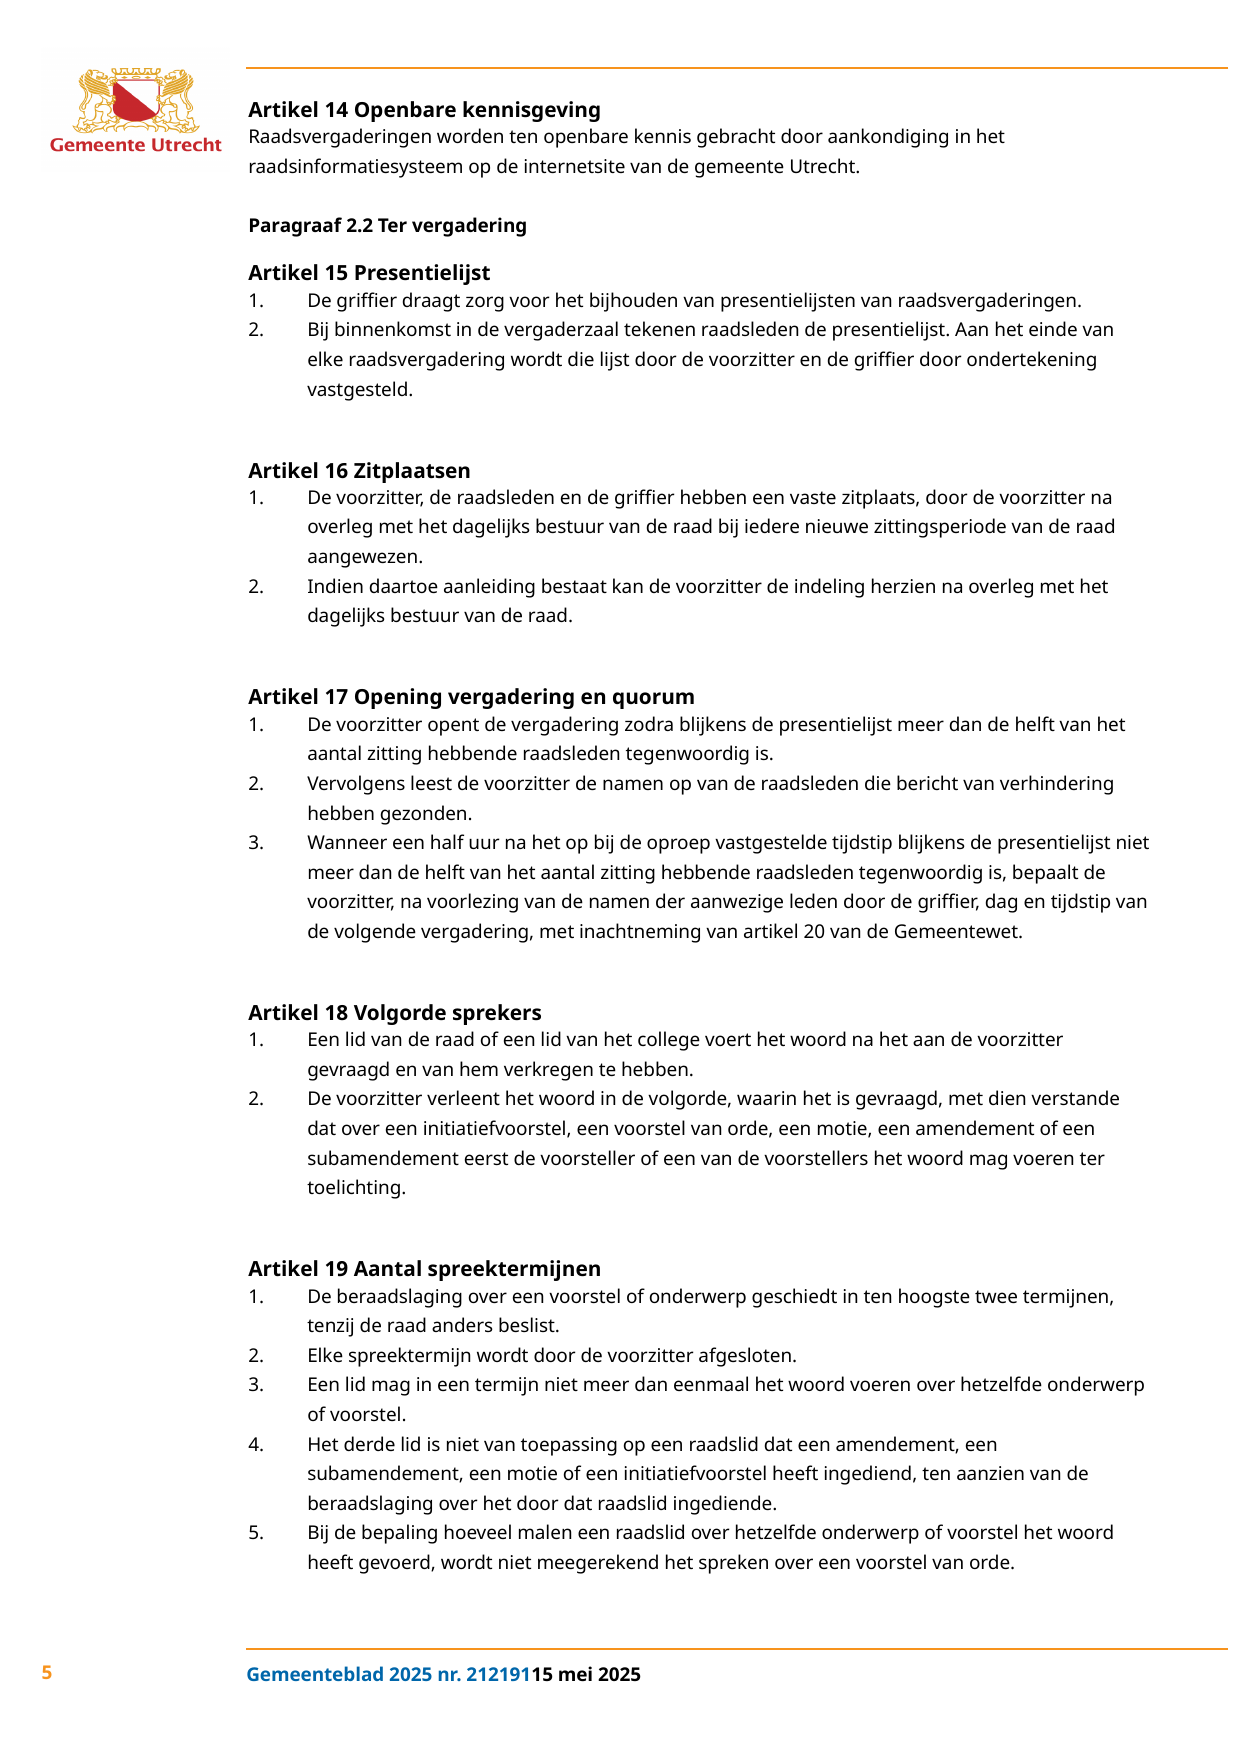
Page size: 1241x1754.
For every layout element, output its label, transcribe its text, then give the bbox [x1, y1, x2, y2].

list De griffier draagt zorg voor het bijhouden van presentielijsten van raadsvergaderingen. [248, 287, 1152, 313]
list Wanneer een half uur na het op bij de oproep vastgestelde tijdstip blijkens de presentielijst niet meer dan de helft van het aantal zitting hebbende raadsleden tegenwoordig is, bepaalt de voorzitter, na voorlezing van de namen der aanwezige leden door de griffier, dag en tijdstip van de volgende vergadering, met inachtneming van artikel 20 van de Gemeentewet. [248, 829, 1152, 944]
text Artikel 16 Zitplaatsen [248, 456, 1152, 484]
list Een lid mag in een termijn niet meer dan eenmaal het woord voeren over hetzelfde onderwerp of voorstel. [248, 1372, 1152, 1427]
text Raadsvergaderingen worden ten openbare kennis gebracht door aankondiging in het raadsinformatiesysteem op de internetsite van de gemeente Utrecht. [248, 123, 1152, 178]
picture [41, 47, 231, 172]
list De voorzitter opent de vergadering zodra blijkens de presentielijst meer dan de helft van het aantal zitting hebbende raadsleden tegenwoordig is. [248, 711, 1152, 766]
list Indien daartoe aanleiding bestaat kan de voorzitter de indeling herzien na overleg met het dagelijks bestuur van de raad. [248, 573, 1152, 628]
list De voorzitter, de raadsleden en de griffier hebben een vaste zitplaats, door de voorzitter na overleg met het dagelijks bestuur van de raad bij iedere nieuwe zittingsperiode van de raad aangewezen. [248, 484, 1152, 569]
text Artikel 19 Aantal spreektermijnen [248, 1254, 1152, 1283]
list Bij binnenkomst in de vergaderzaal tekenen raadsleden de presentielijst. Aan het einde van elke raadsvergadering wordt die lijst door de voorzitter en de griffier door ondertekening vastgesteld. [248, 317, 1152, 401]
text Paragraaf 2.2 Ter vergadering [248, 212, 1152, 238]
list Het derde lid is niet van toepassing op een raadslid dat een amendement, een subamendement, een motie of een initiatiefvoorstel heeft ingediend, ten aanzien van de beraadslaging over het door dat raadslid ingediende. [248, 1431, 1152, 1516]
list De voorzitter verleent het woord in de volgorde, waarin het is gevraagd, met dien verstande dat over een initiatiefvoorstel, een voorstel van orde, een motie, een amendement of een subamendement eerst de voorsteller of een van de voorstellers het woord mag voeren ter toelichting. [248, 1086, 1152, 1200]
list De beraadslaging over een voorstel of onderwerp geschiedt in ten hoogste twee termijnen, tenzij de raad anders beslist. [248, 1283, 1152, 1338]
list Elke spreektermijn wordt door de voorzitter afgesloten. [248, 1342, 1152, 1368]
text Artikel 15 Presentielijst [248, 258, 1152, 287]
list Bij de bepaling hoeveel malen een raadslid over hetzelfde onderwerp of voorstel het woord heeft gevoerd, wordt niet meegerekend het spreken over een voorstel van orde. [248, 1519, 1152, 1575]
text Artikel 17 Opening vergadering en quorum [248, 682, 1152, 711]
text Artikel 18 Volgorde sprekers [248, 998, 1152, 1026]
list Vervolgens leest de voorzitter de namen op van de raadsleden die bericht van verhindering hebben gezonden. [248, 770, 1152, 825]
text Artikel 14 Openbare kennisgeving [248, 95, 1152, 123]
list Een lid van de raad of een lid van het college voert het woord na het aan de voorzitter gevraagd en van hem verkregen te hebben. [248, 1026, 1152, 1082]
